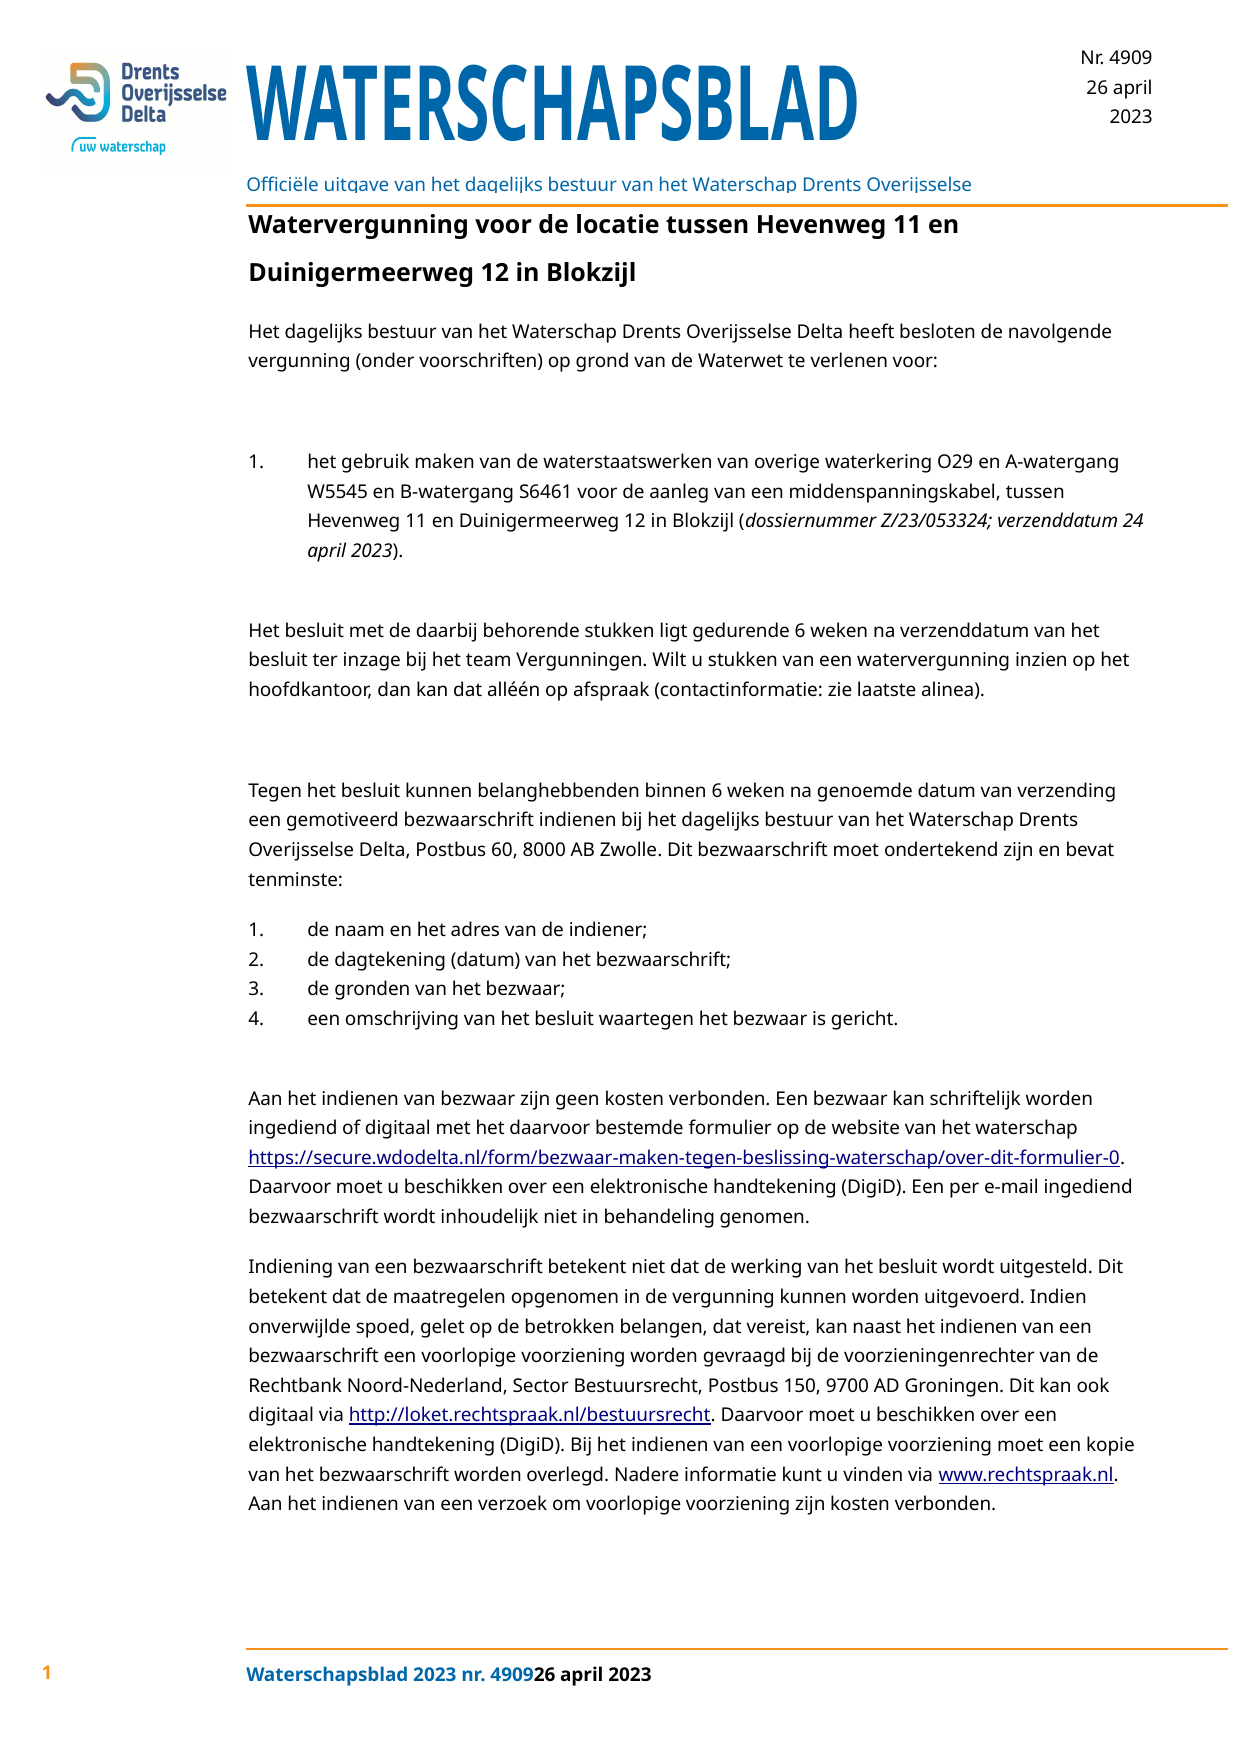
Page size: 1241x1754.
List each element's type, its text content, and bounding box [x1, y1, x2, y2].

text Watervergunning voor de locatie tussen Hevenweg 11 en Duinigermeerweg 12 in Blokzijl [248, 207, 1152, 288]
text Indiening van een bezwaarschrift betekent niet dat de werking van het besluit wordt uitgesteld. Dit betekent dat de maatregelen opgenomen in de vergunning kunnen worden uitgevoerd. Indien onverwijlde spoed, gelet op de betrokken belangen, dat vereist, kan naast het indienen van een bezwaarschrift een voorlopige voorziening worden gevraagd bij de voorzieningenrechter van de Rechtbank Noord-Nederland, Sector Bestuursrecht, Postbus 150, 9700 AD Groningen. Dit kan ook digitaal via http://loket.rechtspraak.nl/bestuursrecht. Daarvoor moet u beschikken over een elektronische handtekening (DigiD). Bij het indienen van een voorlopige voorziening moet een kopie van het bezwaarschrift worden overlegd. Nadere informatie kunt u vinden via www.rechtspraak.nl. Aan het indienen van een verzoek om voorlopige voorziening zijn kosten verbonden. [248, 1254, 1152, 1516]
list een omschrijving van het besluit waartegen het bezwaar is gericht. [248, 1005, 1152, 1031]
list de gronden van het bezwaar; [248, 975, 1152, 1001]
text Het dagelijks bestuur van het Waterschap Drents Overijsselse Delta heeft besloten de navolgende vergunning (onder voorschriften) op grond van de Waterwet te verlenen voor: [248, 318, 1152, 373]
list het gebruik maken van de waterstaatswerken van overige waterkering O29 en A-watergang W5545 en B-watergang S6461 voor de aanleg van een middenspanningskabel, tussen Hevenweg 11 en Duinigermeerweg 12 in Blokzijl (dossiernummer Z/23/053324; verzenddatum 24 april 2023). [248, 448, 1152, 563]
picture [41, 47, 231, 172]
list de naam en het adres van de indiener; [248, 916, 1152, 942]
text Aan het indienen van bezwaar zijn geen kosten verbonden. Een bezwaar kan schriftelijk worden ingediend of digitaal met het daarvoor bestemde formulier op de website van het waterschap https://secure.wdodelta.nl/form/bezwaar-maken-tegen-beslissing-waterschap/over-dit-formulier-0. Daarvoor moet u beschikken over een elektronische handtekening (DigiD). Een per e-mail ingediend bezwaarschrift wordt inhoudelijk niet in behandeling genomen. [248, 1085, 1152, 1229]
list de dagtekening (datum) van het bezwaarschrift; [248, 946, 1152, 972]
text Het besluit met de daarbij behorende stukken ligt gedurende 6 weken na verzenddatum van het besluit ter inzage bij het team Vergunningen. Wilt u stukken van een watervergunning inzien op het hoofdkantoor, dan kan dat alléén op afspraak (contactinformatie: zie laatste alinea). [248, 617, 1152, 702]
text Tegen het besluit kunnen belanghebbenden binnen 6 weken na genoemde datum van verzending een gemotiveerd bezwaarschrift indienen bij het dagelijks bestuur van het Waterschap Drents Overijsselse Delta, Postbus 60, 8000 AB Zwolle. Dit bezwaarschrift moet ondertekend zijn en bevat tenminste: [248, 777, 1152, 892]
